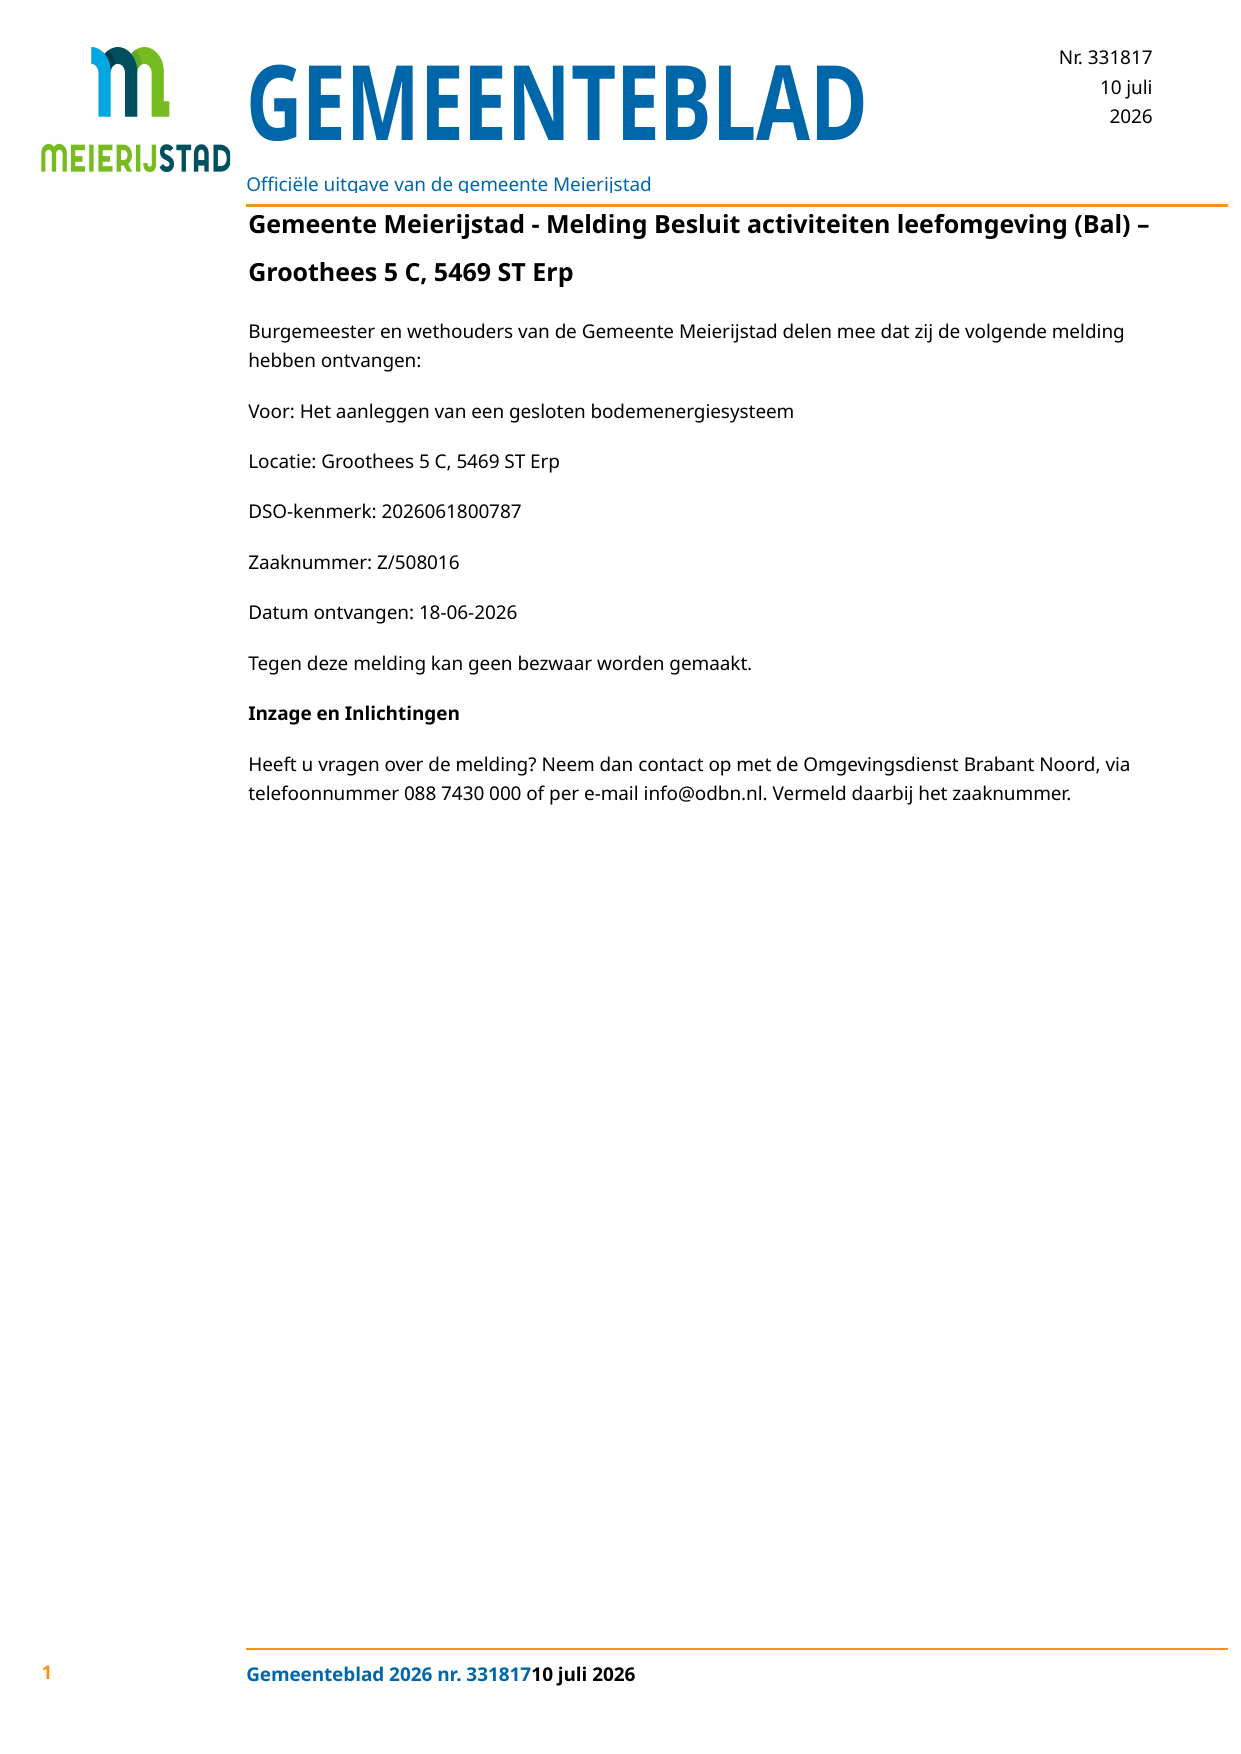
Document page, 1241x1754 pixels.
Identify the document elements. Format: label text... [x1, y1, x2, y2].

text Locatie: Groothees 5 C, 5469 ST Erp [248, 448, 1152, 474]
text DSO-kenmerk: 2026061800787 [248, 499, 1152, 524]
text Gemeente Meierijstad - Melding Besluit activiteiten leefomgeving (Bal) – Groothees 5 C, 5469 ST Erp [248, 207, 1152, 288]
text Zaaknummer: Z/508016 [248, 549, 1152, 575]
picture [41, 47, 231, 172]
text Datum ontvangen: 18-06-2026 [248, 599, 1152, 625]
text Burgemeester en wethouders van de Gemeente Meierijstad delen mee dat zij de volgende melding hebben ontvangen: [248, 318, 1152, 373]
text Inzage en Inlichtingen [248, 700, 1152, 726]
text Heeft u vragen over de melding? Neem dan contact op met de Omgevingsdienst Brabant Noord, via telefoonnummer 088 7430 000 of per e-mail info@odbn.nl. Vermeld daarbij het zaaknummer. [248, 751, 1152, 806]
text Voor: Het aanleggen van een gesloten bodemenergiesysteem [248, 398, 1152, 424]
text Tegen deze melding kan geen bezwaar worden gemaakt. [248, 650, 1152, 676]
